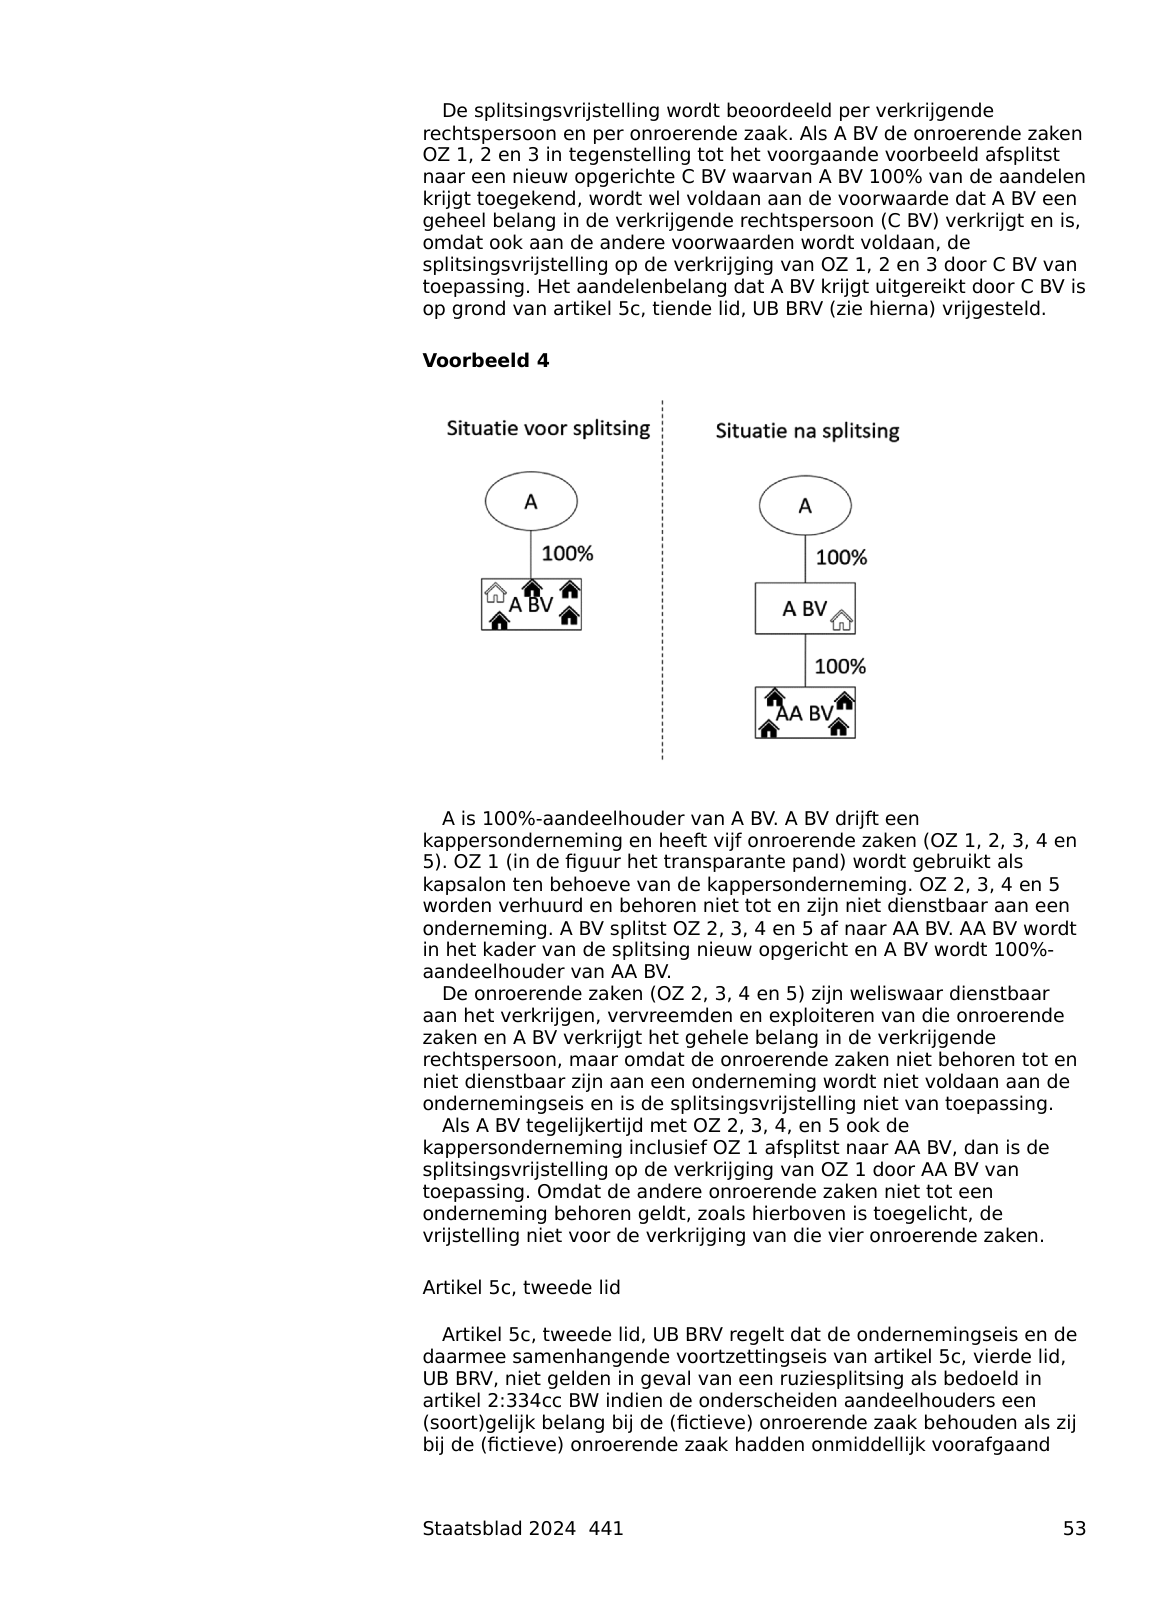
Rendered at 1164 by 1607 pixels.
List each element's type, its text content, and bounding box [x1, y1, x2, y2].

text A is 100%-aandeelhouder van A BV. A BV drijft een kappersonderneming en heeft vijf onroerende zaken (OZ 1, 2, 3, 4 en 5). OZ 1 (in de figuur het transparante pand) wordt gebruikt als kapsalon ten behoeve van de kappersonderneming. OZ 2, 3, 4 en 5 worden verhuurd en behoren niet tot en zijn niet dienstbaar aan een onderneming. A BV splitst OZ 2, 3, 4 en 5 af naar AA BV. AA BV wordt in het kader van de splitsing nieuw opgericht en A BV wordt 100%-aandeelhouder van AA BV. [422, 807, 1087, 983]
text Als A BV tegelijkertijd met OZ 2, 3, 4, en 5 ook de kappersonderneming inclusief OZ 1 afsplitst naar AA BV, dan is de splitsingsvrijstelling op de verkrijging van OZ 1 door AA BV van toepassing. Omdat de andere onroerende zaken niet tot een onderneming behoren geldt, zoals hierboven is toegelicht, de vrijstelling niet voor de verkrijging van die vier onroerende zaken. [422, 1115, 1087, 1247]
text Artikel 5c, tweede lid, UB BRV regelt dat de ondernemingseis en de daarmee samenhangende voortzettingseis van artikel 5c, vierde lid, UB BRV, niet gelden in geval van een ruziesplitsing als bedoeld in artikel 2:334cc BW indien de onderscheiden aandeelhouders een (soort)gelijk belang bij de (fictieve) onroerende zaak behouden als zij bij de (fictieve) onroerende zaak hadden onmiddellijk voorafgaand [422, 1324, 1087, 1456]
subtitle Artikel 5c, tweede lid [422, 1277, 1087, 1299]
picture [422, 397, 919, 764]
text De splitsingsvrijstelling wordt beoordeeld per verkrijgende rechtspersoon en per onroerende zaak. Als A BV de onroerende zaken OZ 1, 2 en 3 in tegenstelling tot het voorgaande voorbeeld afsplitst naar een nieuw opgerichte C BV waarvan A BV 100% van de aandelen krijgt toegekend, wordt wel voldaan aan de voorwaarde dat A BV een geheel belang in de verkrijgende rechtspersoon (C BV) verkrijgt en is, omdat ook aan de andere voorwaarden wordt voldaan, de splitsingsvrijstelling op de verkrijging van OZ 1, 2 en 3 door C BV van toepassing. Het aandelenbelang dat A BV krijgt uitgereikt door C BV is op grond van artikel 5c, tiende lid, UB BRV (zie hierna) vrijgesteld. [422, 100, 1087, 320]
subtitle Voorbeeld 4 [422, 350, 1087, 372]
text De onroerende zaken (OZ 2, 3, 4 en 5) zijn weliswaar dienstbaar aan het verkrijgen, vervreemden en exploiteren van die onroerende zaken en A BV verkrijgt het gehele belang in de verkrijgende rechtspersoon, maar omdat de onroerende zaken niet behoren tot en niet dienstbaar zijn aan een onderneming wordt niet voldaan aan de ondernemingseis en is de splitsingsvrijstelling niet van toepassing. [422, 983, 1087, 1115]
